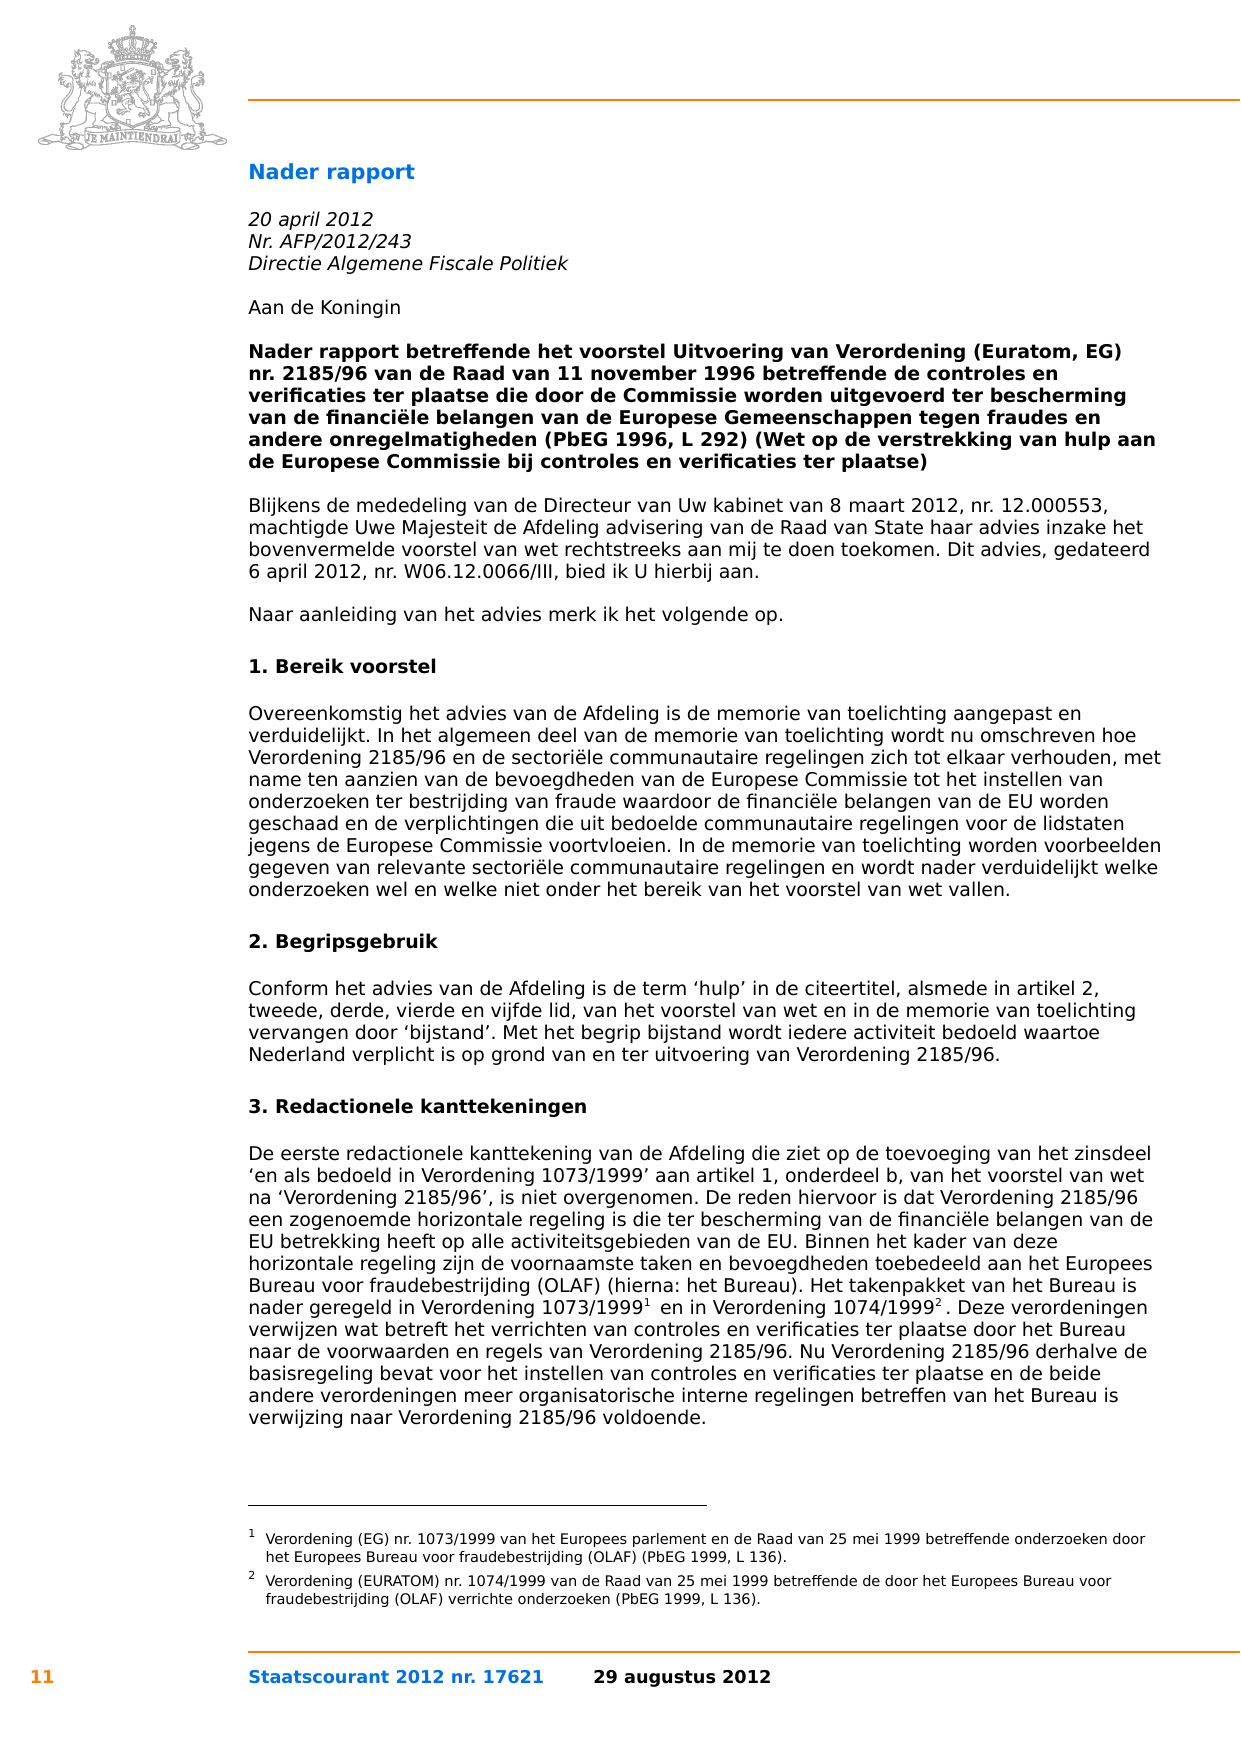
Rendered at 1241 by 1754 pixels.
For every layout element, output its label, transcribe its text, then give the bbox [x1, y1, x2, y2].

subtitle 1. Bereik voorstel [248, 656, 1163, 678]
text Nader rapport betreffende het voorstel Uitvoering van Verordening (Euratom, EG) nr. 2185/96 van de Raad van 11 november 1996 betreffende de controles en verificaties ter plaatse die door de Commissie worden uitgevoerd ter bescherming van de financiële belangen van de Europese Gemeenschappen tegen fraudes en andere onregelmatigheden (PbEG 1996, L 292) (Wet op de verstrekking van hulp aan de Europese Commissie bij controles en verificaties ter plaatse) [248, 341, 1163, 473]
text Overeenkomstig het advies van de Afdeling is de memorie van toelichting aangepast en verduidelijkt. In het algemeen deel van de memorie van toelichting wordt nu omschreven hoe Verordening 2185/96 en de sectoriële communautaire regelingen zich tot elkaar verhouden, met name ten aanzien van de bevoegdheden van de Europese Commissie tot het instellen van onderzoeken ter bestrijding van fraude waardoor de financiële belangen van de EU worden geschaad en de verplichtingen die uit bedoelde communautaire regelingen voor de lidstaten jegens de Europese Commissie voortvloeien. In de memorie van toelichting worden voorbeelden gegeven van relevante sectoriële communautaire regelingen en wordt nader verduidelijkt welke onderzoeken wel en welke niet onder het bereik van het voorstel van wet vallen. [248, 703, 1163, 901]
subtitle 2. Begripsgebruik [248, 931, 1163, 953]
text Aan de Koningin [248, 297, 1163, 319]
text Directie Algemene Fiscale Politiek [248, 253, 1163, 275]
text Verordening (EG) nr. 1073/1999 van het Europees parlement en de Raad van 25 mei 1999 betreffende onderzoeken door het Europees Bureau voor fraudebestrijding (OLAF) (PbEG 1999, L 136). [248, 1527, 1163, 1566]
text De eerste redactionele kanttekening van de Afdeling die ziet op de toevoeging van het zinsdeel ‘en als bedoeld in Verordening 1073/1999’ aan artikel 1, onderdeel b, van het voorstel van wet na ‘Verordening 2185/96’, is niet overgenomen. De reden hiervoor is dat Verordening 2185/96 een zogenoemde horizontale regeling is die ter bescherming van de financiële belangen van de EU betrekking heeft op alle activiteitsgebieden van de EU. Binnen het kader van deze horizontale regeling zijn de voornaamste taken en bevoegdheden toebedeeld aan het Europees Bureau voor fraudebestrijding (OLAF) (hierna: het Bureau). Het takenpakket van het Bureau is nader geregeld in Verordening 1073/1999 en in Verordening 1074/1999. Deze verordeningen verwijzen wat betreft het verrichten van controles en verificaties ter plaatse door het Bureau naar de voorwaarden en regels van Verordening 2185/96. Nu Verordening 2185/96 derhalve de basisregeling bevat voor het instellen van controles en verificaties ter plaatse en de beide andere verordeningen meer organisatorische interne regelingen betreffen van het Bureau is verwijzing naar Verordening 2185/96 voldoende. [248, 1143, 1163, 1429]
picture [38, 25, 227, 150]
text Verordening (EURATOM) nr. 1074/1999 van de Raad van 25 mei 1999 betreffende de door het Europees Bureau voor fraudebestrijding (OLAF) verrichte onderzoeken (PbEG 1999, L 136). [248, 1569, 1163, 1608]
text Nr. AFP/2012/243 [248, 231, 1163, 253]
text Blijkens de mededeling van de Directeur van Uw kabinet van 8 maart 2012, nr. 12.000553, machtigde Uwe Majesteit de Afdeling advisering van de Raad van State haar advies inzake het bovenvermelde voorstel van wet rechtstreeks aan mij te doen toekomen. Dit advies, gedateerd 6 april 2012, nr. W06.12.0066/III, bied ik U hierbij aan. [248, 494, 1163, 582]
subtitle Nader rapport [248, 160, 1163, 184]
text Conform het advies van de Afdeling is de term ‘hulp’ in de citeertitel, alsmede in artikel 2, tweede, derde, vierde en vijfde lid, van het voorstel van wet en in de memorie van toelichting vervangen door ‘bijstand’. Met het begrip bijstand wordt iedere activiteit bedoeld waartoe Nederland verplicht is op grond van en ter uitvoering van Verordening 2185/96. [248, 978, 1163, 1066]
text Naar aanleiding van het advies merk ik het volgende op. [248, 604, 1163, 626]
text 20 april 2012 [248, 209, 1163, 231]
subtitle 3. Redactionele kanttekeningen [248, 1096, 1163, 1118]
